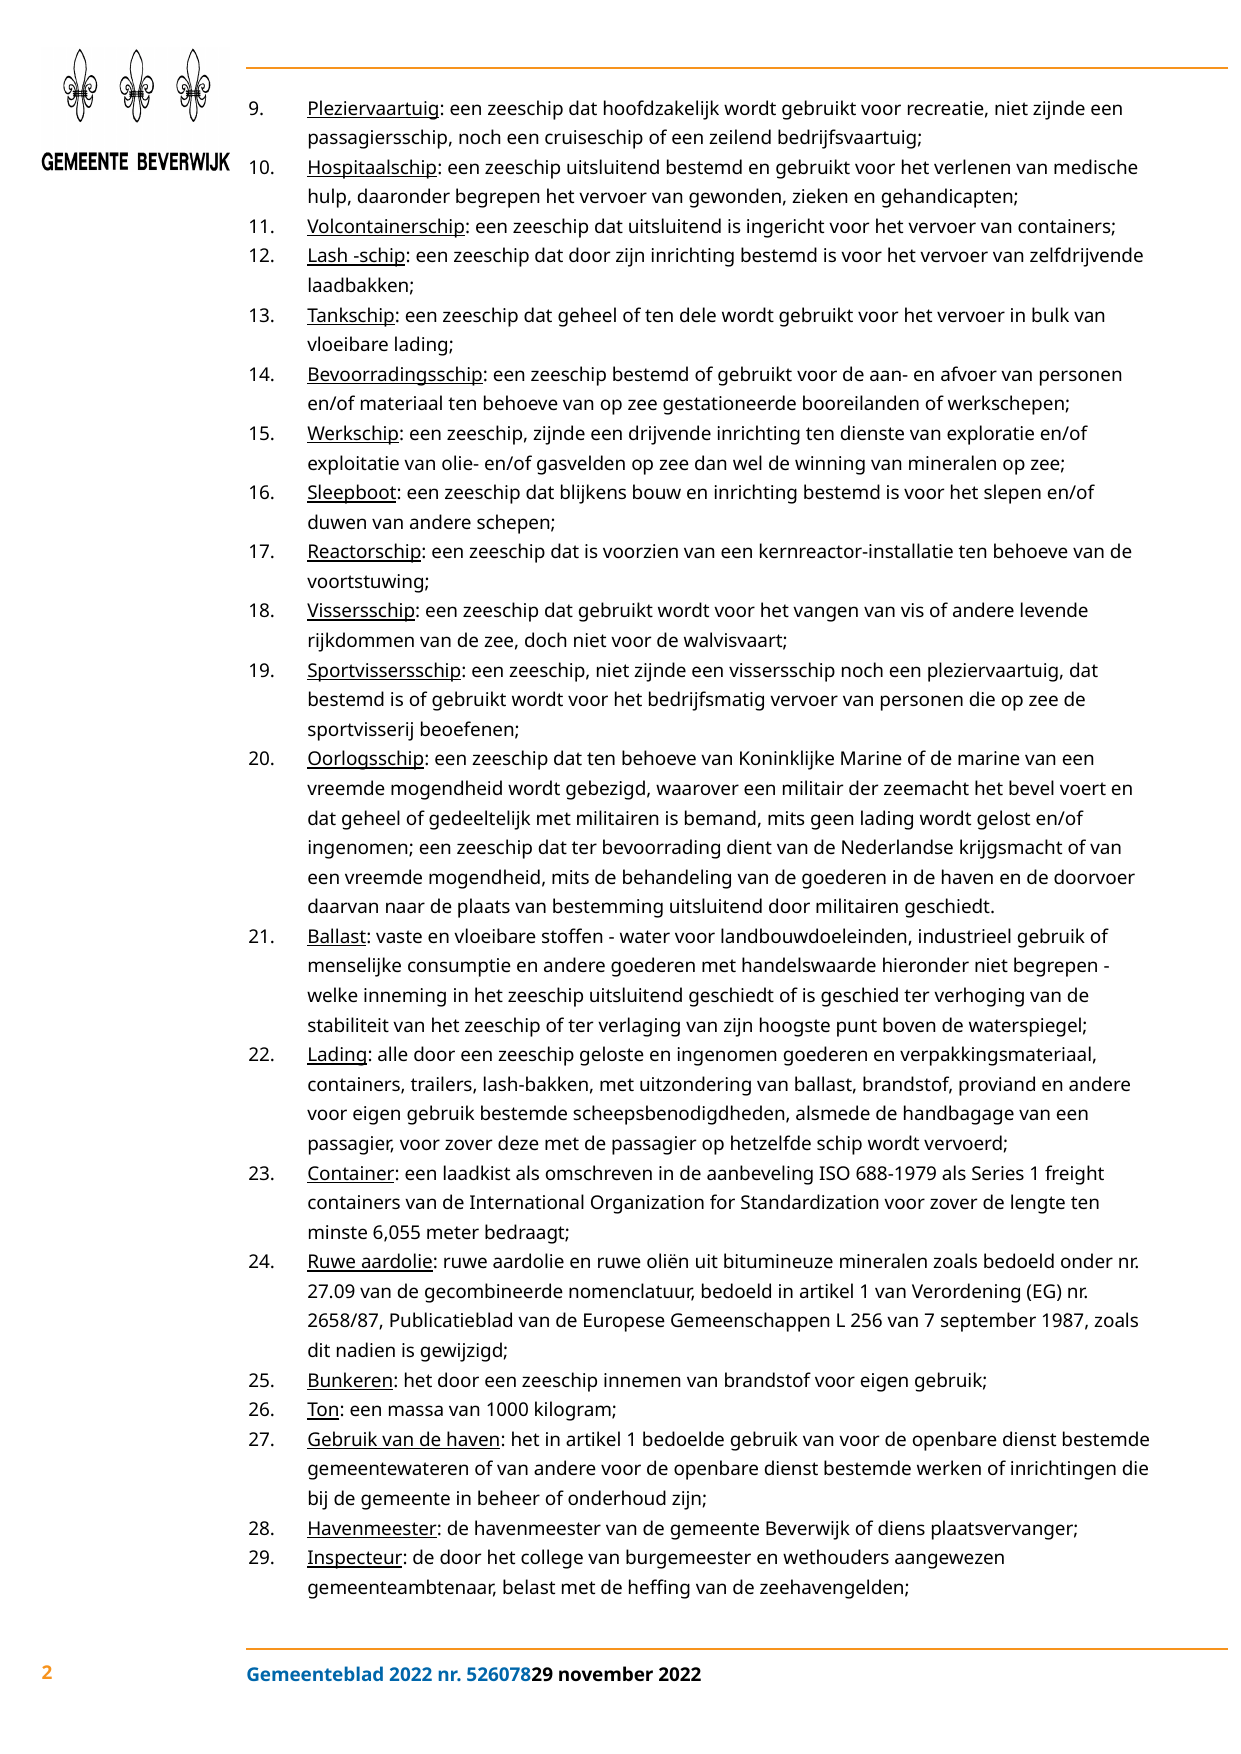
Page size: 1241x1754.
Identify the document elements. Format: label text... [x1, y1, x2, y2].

list Volcontainerschip: een zeeschip dat uitsluitend is ingericht voor het vervoer van containers; [248, 213, 1152, 239]
picture [41, 47, 231, 172]
list Havenmeester: de havenmeester van de gemeente Beverwijk of diens plaatsvervanger; [248, 1515, 1152, 1541]
list Bunkeren: het door een zeeschip innemen van brandstof voor eigen gebruik; [248, 1367, 1152, 1393]
list Bevoorradingsschip: een zeeschip bestemd of gebruikt voor de aan- en afvoer van personen en/of materiaal ten behoeve van op zee gestationeerde booreilanden of werkschepen; [248, 361, 1152, 416]
list Vissersschip: een zeeschip dat gebruikt wordt voor het vangen van vis of andere levende rijkdommen van de zee, doch niet voor de walvisvaart; [248, 598, 1152, 653]
list Tankschip: een zeeschip dat geheel of ten dele wordt gebruikt voor het vervoer in bulk van vloeibare lading; [248, 302, 1152, 357]
list Hospitaalschip: een zeeschip uitsluitend bestemd en gebruikt voor het verlenen van medische hulp, daaronder begrepen het vervoer van gewonden, zieken en gehandicapten; [248, 154, 1152, 209]
list Pleziervaartuig: een zeeschip dat hoofdzakelijk wordt gebruikt voor recreatie, niet zijnde een passagiersschip, noch een cruiseschip of een zeilend bedrijfsvaartuig; [248, 95, 1152, 150]
list Ruwe aardolie: ruwe aardolie en ruwe oliën uit bitumineuze mineralen zoals bedoeld onder nr. 27.09 van de gecombineerde nomenclatuur, bedoeld in artikel 1 van Verordening (EG) nr. 2658/87, Publicatieblad van de Europese Gemeenschappen L 256 van 7 september 1987, zoals dit nadien is gewijzigd; [248, 1248, 1152, 1363]
list Gebruik van de haven: het in artikel 1 bedoelde gebruik van voor de openbare dienst bestemde gemeentewateren of van andere voor de openbare dienst bestemde werken of inrichtingen die bij de gemeente in beheer of onderhoud zijn; [248, 1426, 1152, 1511]
list Ton: een massa van 1000 kilogram; [248, 1396, 1152, 1422]
list Sleepboot: een zeeschip dat blijkens bouw en inrichting bestemd is voor het slepen en/of duwen van andere schepen; [248, 479, 1152, 535]
list Oorlogsschip: een zeeschip dat ten behoeve van Koninklijke Marine of de marine van een vreemde mogendheid wordt gebezigd, waarover een militair der zeemacht het bevel voert en dat geheel of gedeeltelijk met militairen is bemand, mits geen lading wordt gelost en/of ingenomen; een zeeschip dat ter bevoorrading dient van de Nederlandse krijgsmacht of van een vreemde mogendheid, mits de behandeling van de goederen in de haven en de doorvoer daarvan naar de plaats van bestemming uitsluitend door militairen geschiedt. [248, 746, 1152, 919]
list Container: een laadkist als omschreven in de aanbeveling ISO 688-1979 als Series 1 freight containers van de International Organization for Standardization voor zover de lengte ten minste 6,055 meter bedraagt; [248, 1160, 1152, 1245]
list Reactorschip: een zeeschip dat is voorzien van een kernreactor-installatie ten behoeve van de voortstuwing; [248, 538, 1152, 594]
list Lash -schip: een zeeschip dat door zijn inrichting bestemd is voor het vervoer van zelfdrijvende laadbakken; [248, 243, 1152, 298]
list Ballast: vaste en vloeibare stoffen - water voor landbouwdoeleinden, industrieel gebruik of menselijke consumptie en andere goederen met handelswaarde hieronder niet begrepen - welke inneming in het zeeschip uitsluitend geschiedt of is geschied ter verhoging van de stabiliteit van het zeeschip of ter verlaging van zijn hoogste punt boven de waterspiegel; [248, 923, 1152, 1038]
list Inspecteur: de door het college van burgemeester en wethouders aangewezen gemeenteambtenaar, belast met de heffing van de zeehavengelden; [248, 1544, 1152, 1600]
list Sportvissersschip: een zeeschip, niet zijnde een vissersschip noch een pleziervaartuig, dat bestemd is of gebruikt wordt voor het bedrijfsmatig vervoer van personen die op zee de sportvisserij beoefenen; [248, 657, 1152, 742]
list Werkschip: een zeeschip, zijnde een drijvende inrichting ten dienste van exploratie en/of exploitatie van olie- en/of gasvelden op zee dan wel de winning van mineralen op zee; [248, 420, 1152, 476]
list Lading: alle door een zeeschip geloste en ingenomen goederen en verpakkingsmateriaal, containers, trailers, lash-bakken, met uitzondering van ballast, brandstof, proviand en andere voor eigen gebruik bestemde scheepsbenodigdheden, alsmede de handbagage van een passagier, voor zover deze met de passagier op hetzelfde schip wordt vervoerd; [248, 1041, 1152, 1156]
